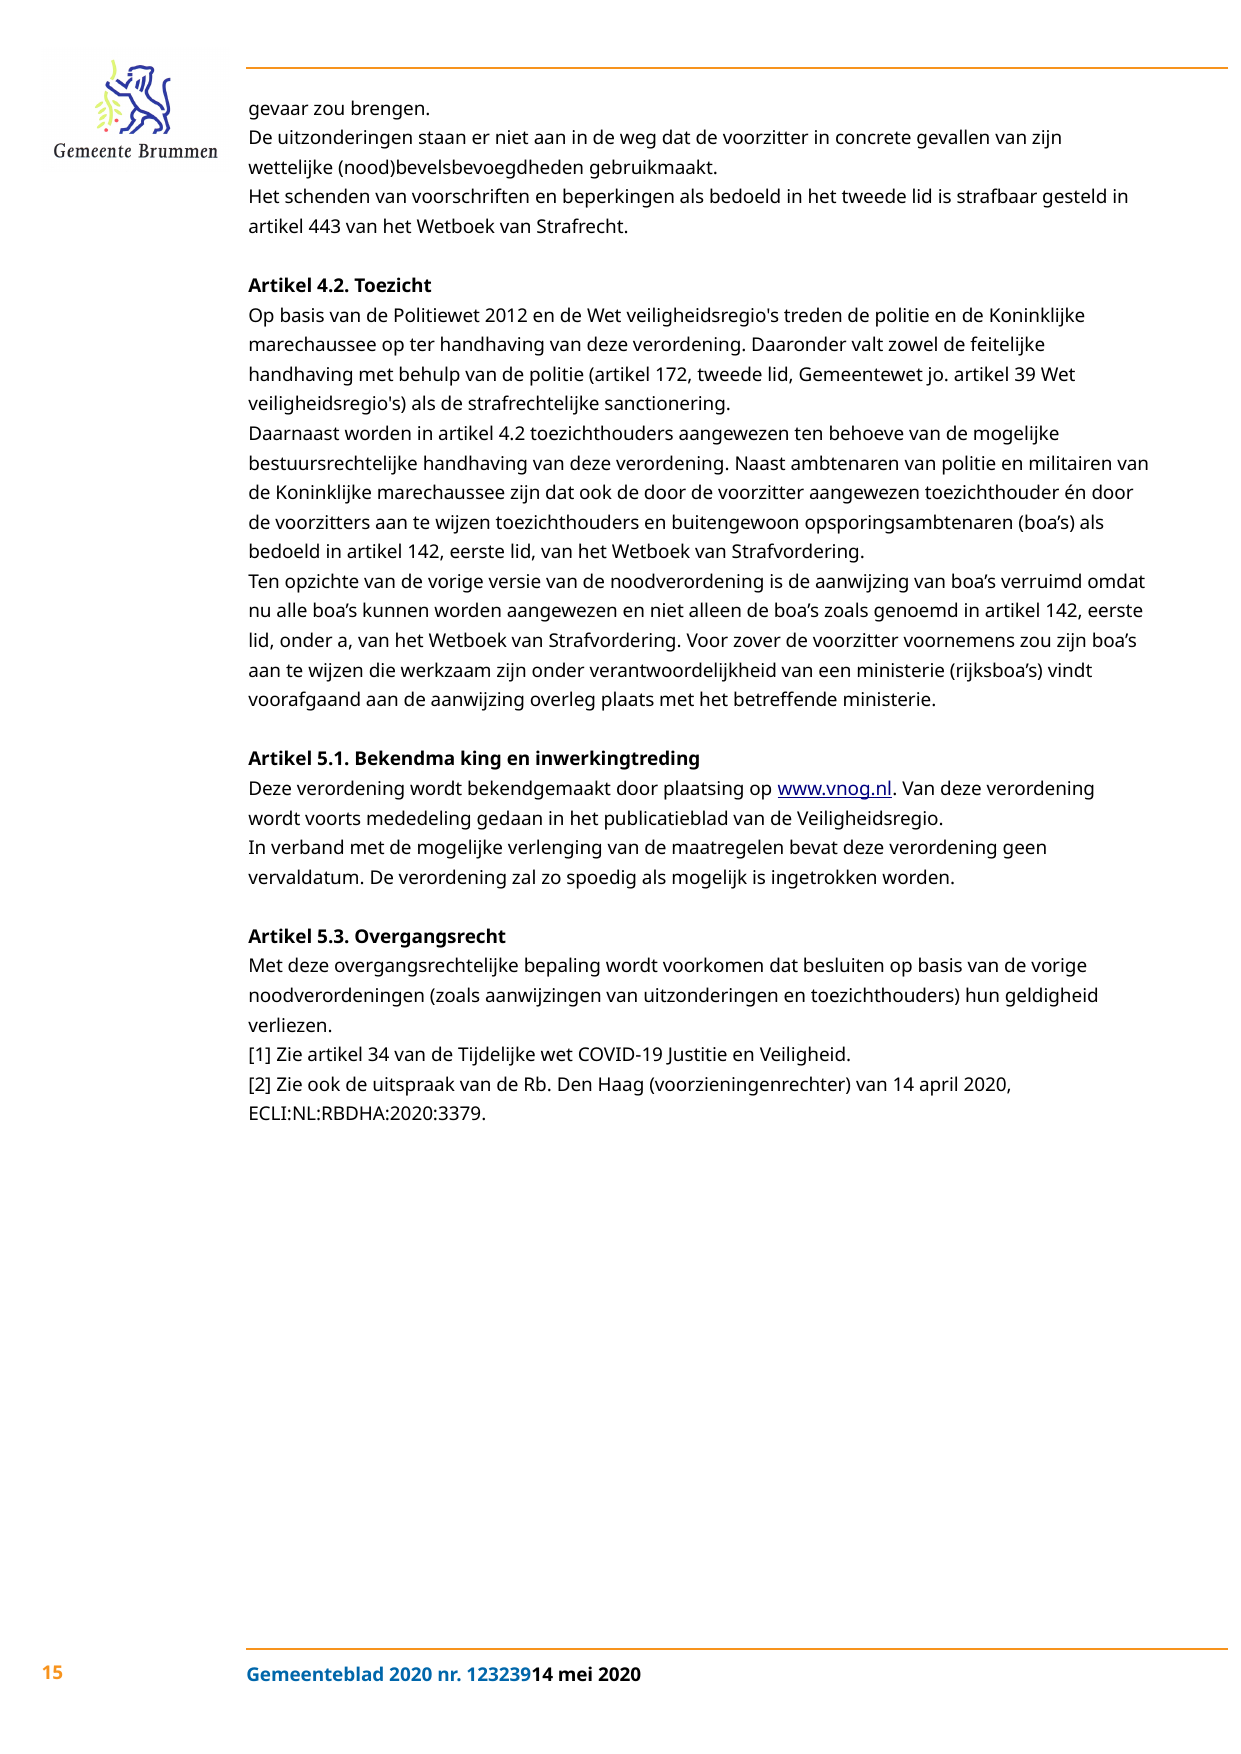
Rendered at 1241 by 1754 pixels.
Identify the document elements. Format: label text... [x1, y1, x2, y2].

picture [41, 47, 231, 172]
text Artikel 4.2. Toezicht [248, 272, 1152, 298]
text In verband met de mogelijke verlenging van de maatregelen bevat deze verordening geen vervaldatum. De verordening zal zo spoedig als mogelijk is ingetrokken worden. [248, 834, 1152, 890]
text Deze verordening wordt bekendgemaakt door plaatsing op www.vnog.nl. Van deze verordening wordt voorts mededeling gedaan in het publicatieblad van de Veiligheidsregio. [248, 775, 1152, 831]
text De uitzonderingen staan er niet aan in de weg dat de voorzitter in concrete gevallen van zijn wettelijke (nood)bevelsbevoegdheden gebruikmaakt. [248, 124, 1152, 180]
text gevaar zou brengen. [248, 95, 1152, 121]
text [2] Zie ook de uitspraak van de Rb. Den Haag (voorzieningenrechter) van 14 april 2020, ECLI:NL:RBDHA:2020:3379. [248, 1071, 1152, 1126]
text Op basis van de Politiewet 2012 en de Wet veiligheidsregio's treden de politie en de Koninklijke marechaussee op ter handhaving van deze verordening. Daaronder valt zowel de feitelijke handhaving met behulp van de politie (artikel 172, tweede lid, Gemeentewet jo. artikel 39 Wet veiligheidsregio's) als de strafrechtelijke sanctionering. [248, 302, 1152, 416]
text Artikel 5.1. Bekendma king en inwerkingtreding [248, 746, 1152, 771]
text Ten opzichte van de vorige versie van de noodverordening is de aanwijzing van boa’s verruimd omdat nu alle boa’s kunnen worden aangewezen en niet alleen de boa’s zoals genoemd in artikel 142, eerste lid, onder a, van het Wetboek van Strafvordering. Voor zover de voorzitter voornemens zou zijn boa’s aan te wijzen die werkzaam zijn onder verantwoordelijkheid van een ministerie (rijksboa’s) vindt voorafgaand aan de aanwijzing overleg plaats met het betreffende ministerie. [248, 568, 1152, 712]
text Daarnaast worden in artikel 4.2 toezichthouders aangewezen ten behoeve van de mogelijke bestuursrechtelijke handhaving van deze verordening. Naast ambtenaren van politie en militairen van de Koninklijke marechaussee zijn dat ook de door de voorzitter aangewezen toezichthouder én door de voorzitters aan te wijzen toezichthouders en buitengewoon opsporingsambtenaren (boa’s) als bedoeld in artikel 142, eerste lid, van het Wetboek van Strafvordering. [248, 420, 1152, 564]
text Artikel 5.3. Overgangsrecht [248, 923, 1152, 949]
text [1] Zie artikel 34 van de Tijdelijke wet COVID-19 Justitie en Veiligheid. [248, 1041, 1152, 1067]
text Het schenden van voorschriften en beperkingen als bedoeld in het tweede lid is strafbaar gesteld in artikel 443 van het Wetboek van Strafrecht. [248, 183, 1152, 239]
text Met deze overgangsrechtelijke bepaling wordt voorkomen dat besluiten op basis van de vorige noodverordeningen (zoals aanwijzingen van uitzonderingen en toezichthouders) hun geldigheid verliezen. [248, 953, 1152, 1038]
